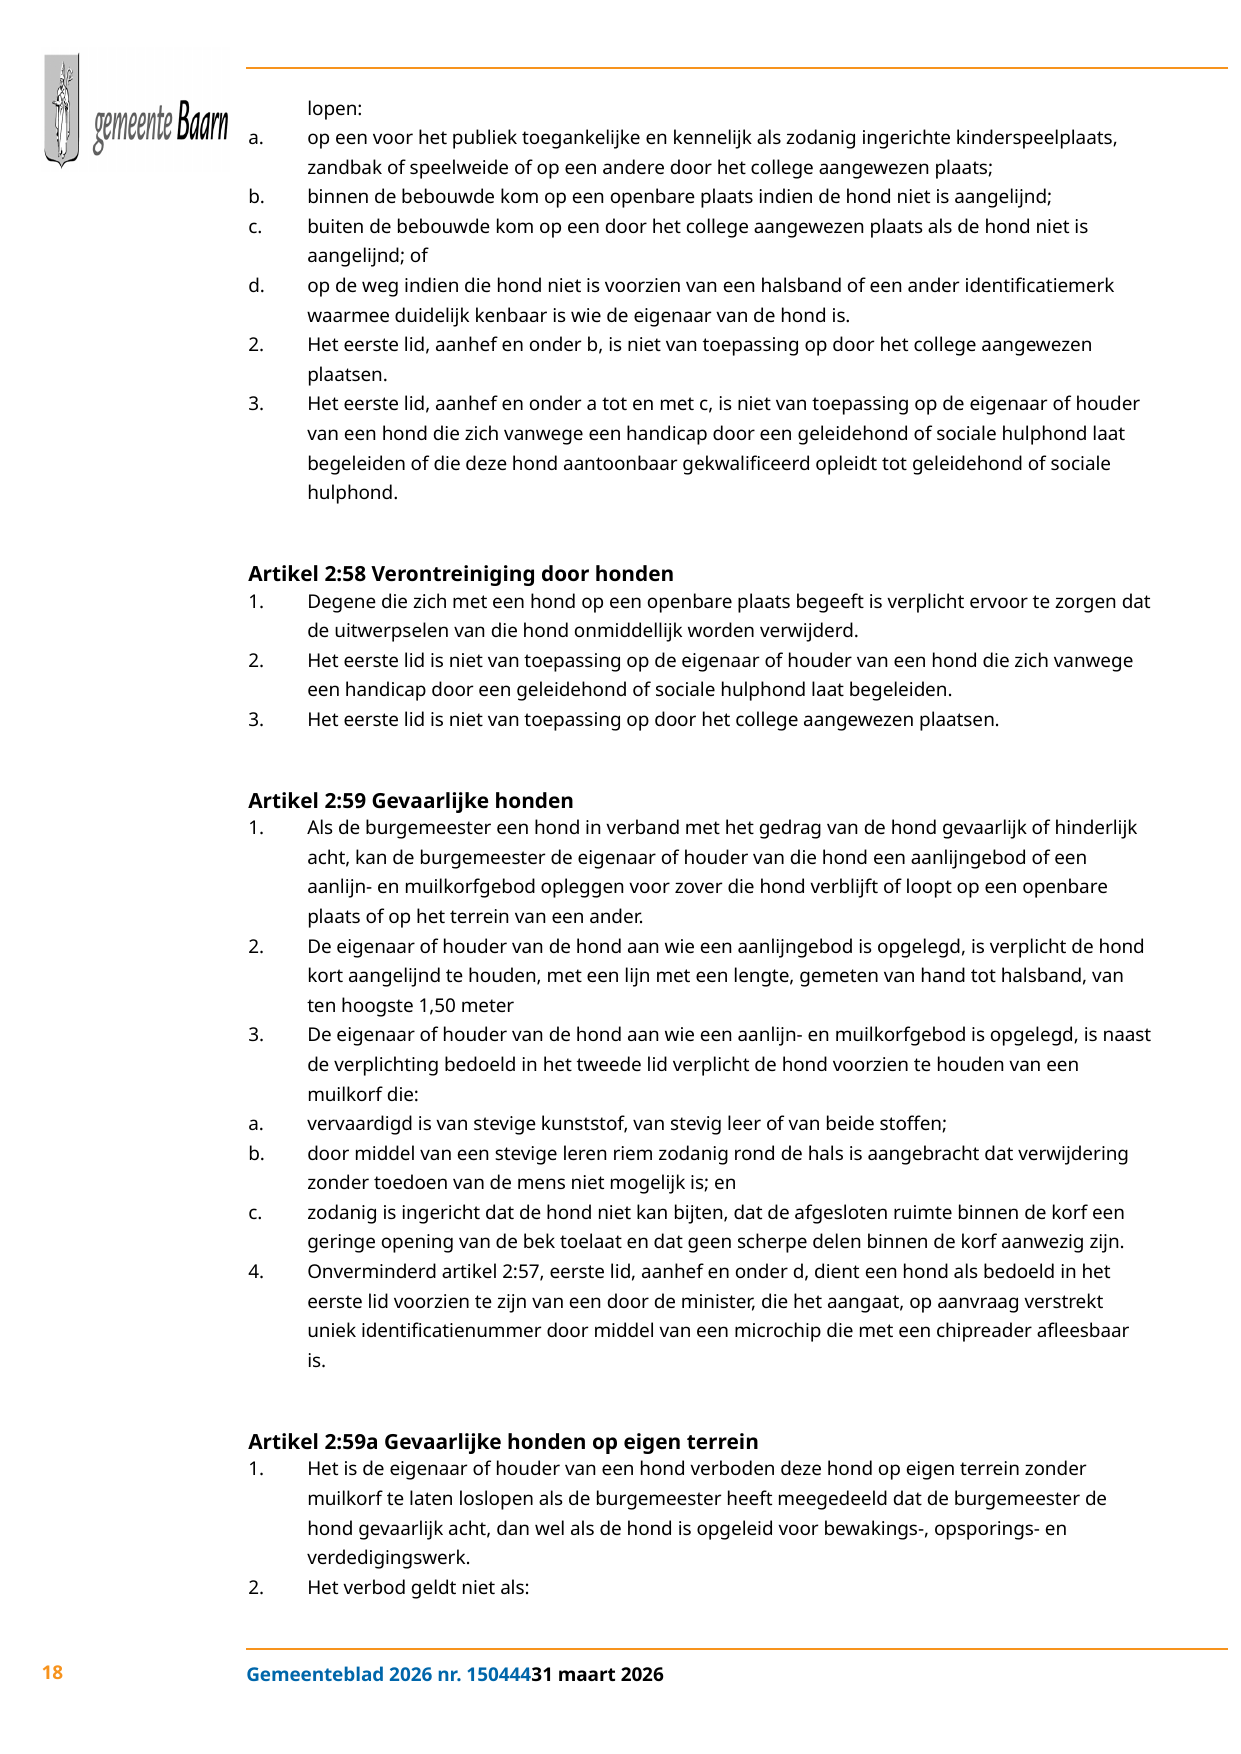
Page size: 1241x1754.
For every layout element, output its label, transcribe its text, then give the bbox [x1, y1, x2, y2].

list zodanig is ingericht dat de hond niet kan bijten, dat de afgesloten ruimte binnen de korf een geringe opening van de bek toelaat en dat geen scherpe delen binnen de korf aanwezig zijn. [248, 1199, 1152, 1254]
list op een voor het publiek toegankelijke en kennelijk als zodanig ingerichte kinderspeelplaats, zandbak of speelweide of op een andere door het college aangewezen plaats; [248, 124, 1152, 180]
list Als de burgemeester een hond in verband met het gedrag van de hond gevaarlijk of hinderlijk acht, kan de burgemeester de eigenaar of houder van die hond een aanlijngebod of een aanlijn- en muilkorfgebod opleggen voor zover die hond verblijft of loopt op een openbare plaats of op het terrein van een ander. [248, 814, 1152, 929]
list door middel van een stevige leren riem zodanig rond de hals is aangebracht dat verwijdering zonder toedoen van de mens niet mogelijk is; en [248, 1140, 1152, 1195]
list Het eerste lid, aanhef en onder a tot en met c, is niet van toepassing op de eigenaar of houder van een hond die zich vanwege een handicap door een geleidehond of sociale hulphond laat begeleiden of die deze hond aantoonbaar gekwalificeerd opleidt tot geleidehond of sociale hulphond. [248, 391, 1152, 505]
text Artikel 2:59 Gevaarlijke honden [248, 786, 1152, 814]
text Artikel 2:59a Gevaarlijke honden op eigen terrein [248, 1427, 1152, 1456]
list Het eerste lid is niet van toepassing op door het college aangewezen plaatsen. [248, 706, 1152, 732]
list buiten de bebouwde kom op een door het college aangewezen plaats als de hond niet is aangelijnd; of [248, 213, 1152, 268]
list Onverminderd artikel 2:57, eerste lid, aanhef en onder d, dient een hond als bedoeld in het eerste lid voorzien te zijn van een door de minister, die het aangaat, op aanvraag verstrekt uniek identificatienummer door middel van een microchip die met een chipreader afleesbaar is. [248, 1258, 1152, 1373]
list lopen: [248, 95, 1152, 121]
list binnen de bebouwde kom op een openbare plaats indien de hond niet is aangelijnd; [248, 183, 1152, 209]
list Het eerste lid, aanhef en onder b, is niet van toepassing op door het college aangewezen plaatsen. [248, 331, 1152, 387]
text Artikel 2:58 Verontreiniging door honden [248, 559, 1152, 588]
list Het verbod geldt niet als: [248, 1574, 1152, 1599]
list Het is de eigenaar of houder van een hond verboden deze hond op eigen terrein zonder muilkorf te laten loslopen als de burgemeester heeft meegedeeld dat de burgemeester de hond gevaarlijk acht, dan wel als de hond is opgeleid voor bewakings-, opsporings- en verdedigingswerk. [248, 1456, 1152, 1570]
list De eigenaar of houder van de hond aan wie een aanlijngebod is opgelegd, is verplicht de hond kort aangelijnd te houden, met een lijn met een lengte, gemeten van hand tot halsband, van ten hoogste 1,50 meter [248, 933, 1152, 1018]
picture [41, 47, 231, 172]
list Het eerste lid is niet van toepassing op de eigenaar of houder van een hond die zich vanwege een handicap door een geleidehond of sociale hulphond laat begeleiden. [248, 647, 1152, 702]
list vervaardigd is van stevige kunststof, van stevig leer of van beide stoffen; [248, 1110, 1152, 1136]
list op de weg indien die hond niet is voorzien van een halsband of een ander identificatiemerk waarmee duidelijk kenbaar is wie de eigenaar van de hond is. [248, 272, 1152, 328]
list Degene die zich met een hond op een openbare plaats begeeft is verplicht ervoor te zorgen dat de uitwerpselen van die hond onmiddellijk worden verwijderd. [248, 588, 1152, 643]
list De eigenaar of houder van de hond aan wie een aanlijn- en muilkorfgebod is opgelegd, is naast de verplichting bedoeld in het tweede lid verplicht de hond voorzien te houden van een muilkorf die: [248, 1022, 1152, 1107]
